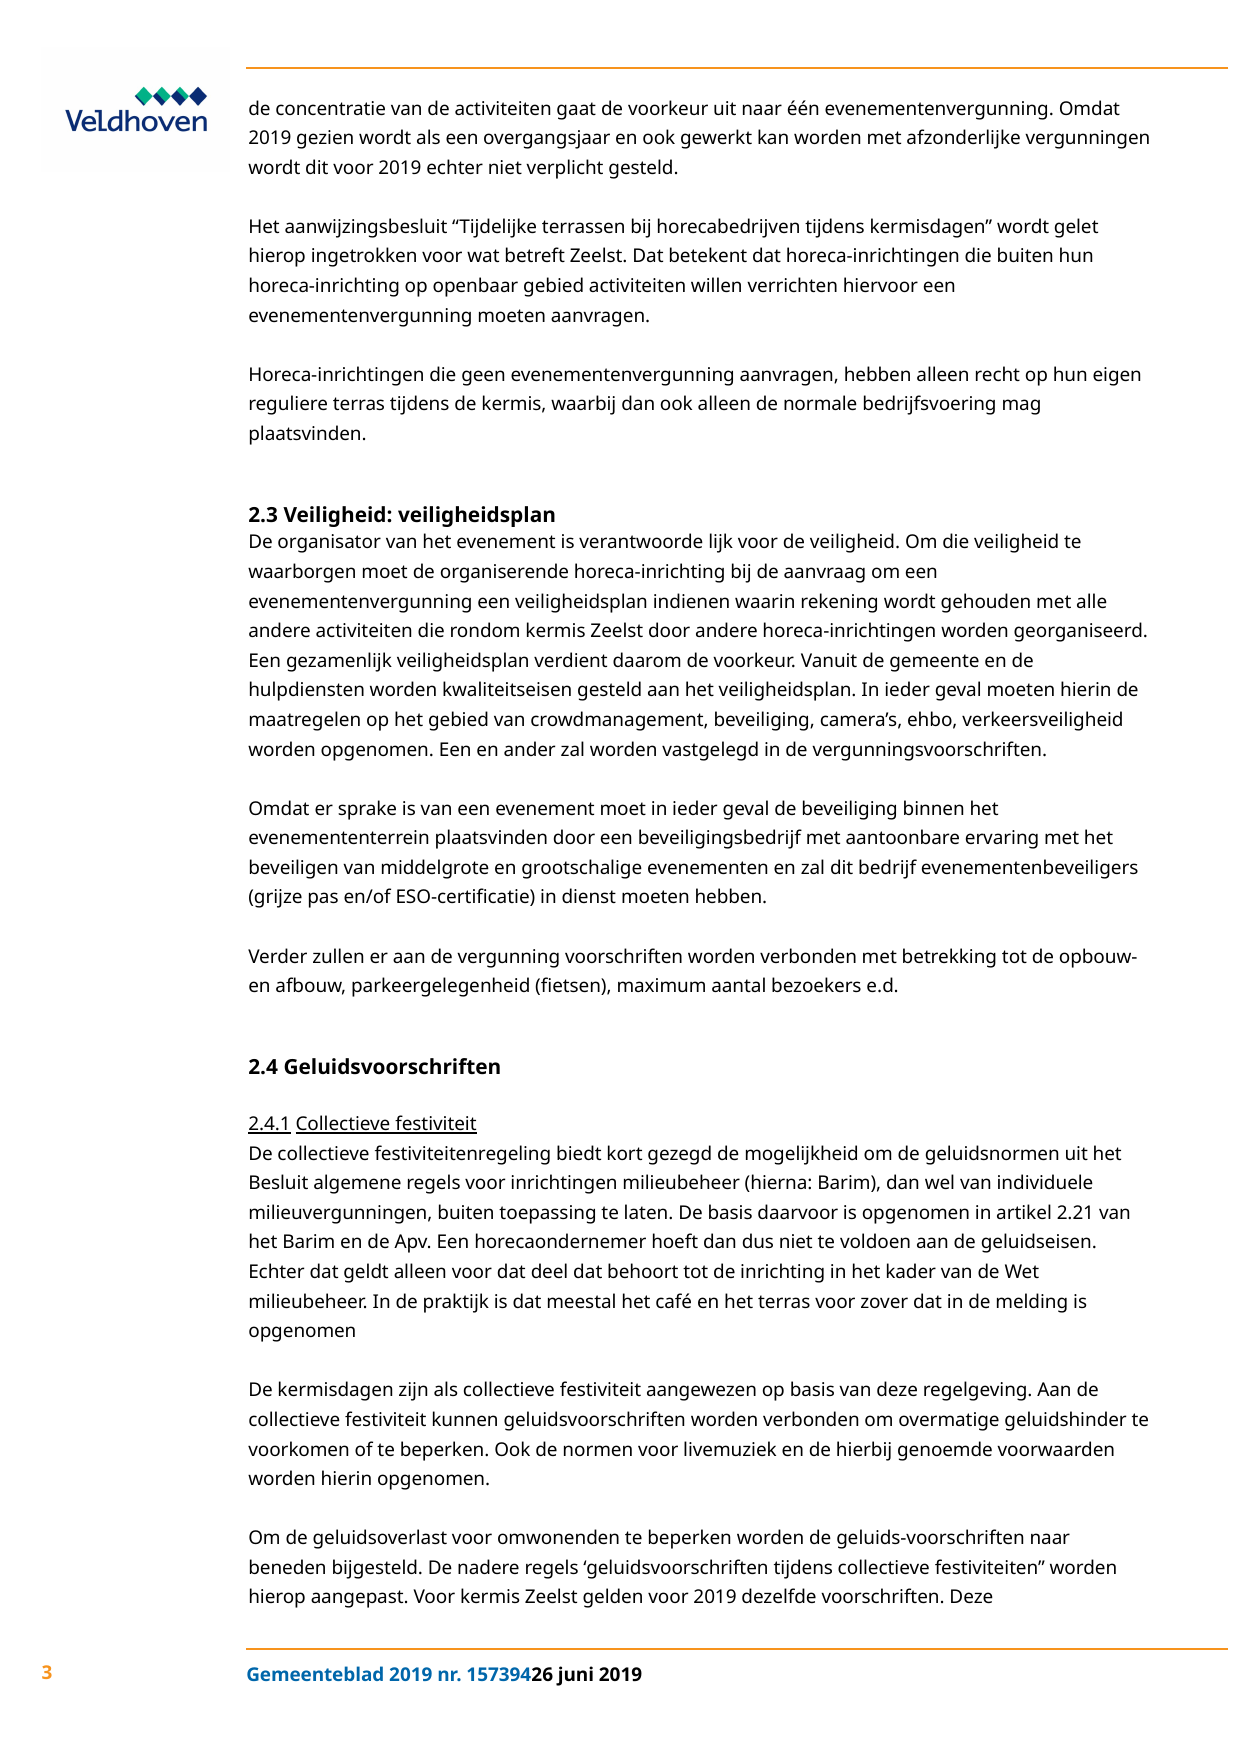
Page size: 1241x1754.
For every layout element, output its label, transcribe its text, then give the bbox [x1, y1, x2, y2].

text 2.4 Geluidsvoorschriften [248, 1052, 1152, 1081]
picture [41, 47, 231, 172]
text 2.3 Veiligheid: veiligheidsplan [248, 500, 1152, 529]
text De organisator van het evenement is verantwoorde lijk voor de veiligheid. Om die veiligheid te waarborgen moet de organiserende horeca-inrichting bij de aanvraag om een evenementenvergunning een veiligheidsplan indienen waarin rekening wordt gehouden met alle andere activiteiten die rondom kermis Zeelst door andere horeca-inrichtingen worden georganiseerd. Een gezamenlijk veiligheidsplan verdient daarom de voorkeur. Vanuit de gemeente en de hulpdiensten worden kwaliteitseisen gesteld aan het veiligheidsplan. In ieder geval moeten hierin de maatregelen op het gebied van crowdmanagement, beveiliging, camera’s, ehbo, verkeersveiligheid worden opgenomen. Een en ander zal worden vastgelegd in de vergunningsvoorschriften. [248, 529, 1152, 761]
text Verder zullen er aan de vergunning voorschriften worden verbonden met betrekking tot de opbouw- en afbouw, parkeergelegenheid (fietsen), maximum aantal bezoekers e.d. [248, 943, 1152, 998]
text Omdat er sprake is van een evenement moet in ieder geval de beveiliging binnen het evenemententerrein plaatsvinden door een beveiligingsbedrijf met aantoonbare ervaring met het beveiligen van middelgrote en grootschalige evenementen en zal dit bedrijf evenementenbeveiligers (grijze pas en/of ESO-certificatie) in dienst moeten hebben. [248, 795, 1152, 909]
text Horeca-inrichtingen die geen evenementenvergunning aanvragen, hebben alleen recht op hun eigen reguliere terras tijdens de kermis, waarbij dan ook alleen de normale bedrijfsvoering mag plaatsvinden. [248, 361, 1152, 446]
text De collectieve festiviteitenregeling biedt kort gezegd de mogelijkheid om de geluidsnormen uit het Besluit algemene regels voor inrichtingen milieubeheer (hierna: Barim), dan wel van individuele milieuvergunningen, buiten toepassing te laten. De basis daarvoor is opgenomen in artikel 2.21 van het Barim en de Apv. Een horecaondernemer hoeft dan dus niet te voldoen aan de geluidseisen. Echter dat geldt alleen voor dat deel dat behoort tot de inrichting in het kader van de Wet milieubeheer. In de praktijk is dat meestal het café en het terras voor zover dat in de melding is opgenomen [248, 1140, 1152, 1343]
text de concentratie van de activiteiten gaat de voorkeur uit naar één evenementenvergunning. Omdat 2019 gezien wordt als een overgangsjaar en ook gewerkt kan worden met afzonderlijke vergunningen wordt dit voor 2019 echter niet verplicht gesteld. [248, 95, 1152, 180]
text De kermisdagen zijn als collectieve festiviteit aangewezen op basis van deze regelgeving. Aan de collectieve festiviteit kunnen geluidsvoorschriften worden verbonden om overmatige geluidshinder te voorkomen of te beperken. Ook de normen voor livemuziek en de hierbij genoemde voorwaarden worden hierin opgenomen. [248, 1377, 1152, 1491]
text 2.4.1 Collectieve festiviteit [248, 1110, 1152, 1136]
text Om de geluidsoverlast voor omwonenden te beperken worden de geluids-voorschriften naar beneden bijgesteld. De nadere regels ‘geluidsvoorschriften tijdens collectieve festiviteiten” worden hierop aangepast. Voor kermis Zeelst gelden voor 2019 dezelfde voorschriften. Deze [248, 1524, 1152, 1609]
text Het aanwijzingsbesluit “Tijdelijke terrassen bij horecabedrijven tijdens kermisdagen” wordt gelet hierop ingetrokken voor wat betreft Zeelst. Dat betekent dat horeca-inrichtingen die buiten hun horeca-inrichting op openbaar gebied activiteiten willen verrichten hiervoor een evenementenvergunning moeten aanvragen. [248, 213, 1152, 328]
